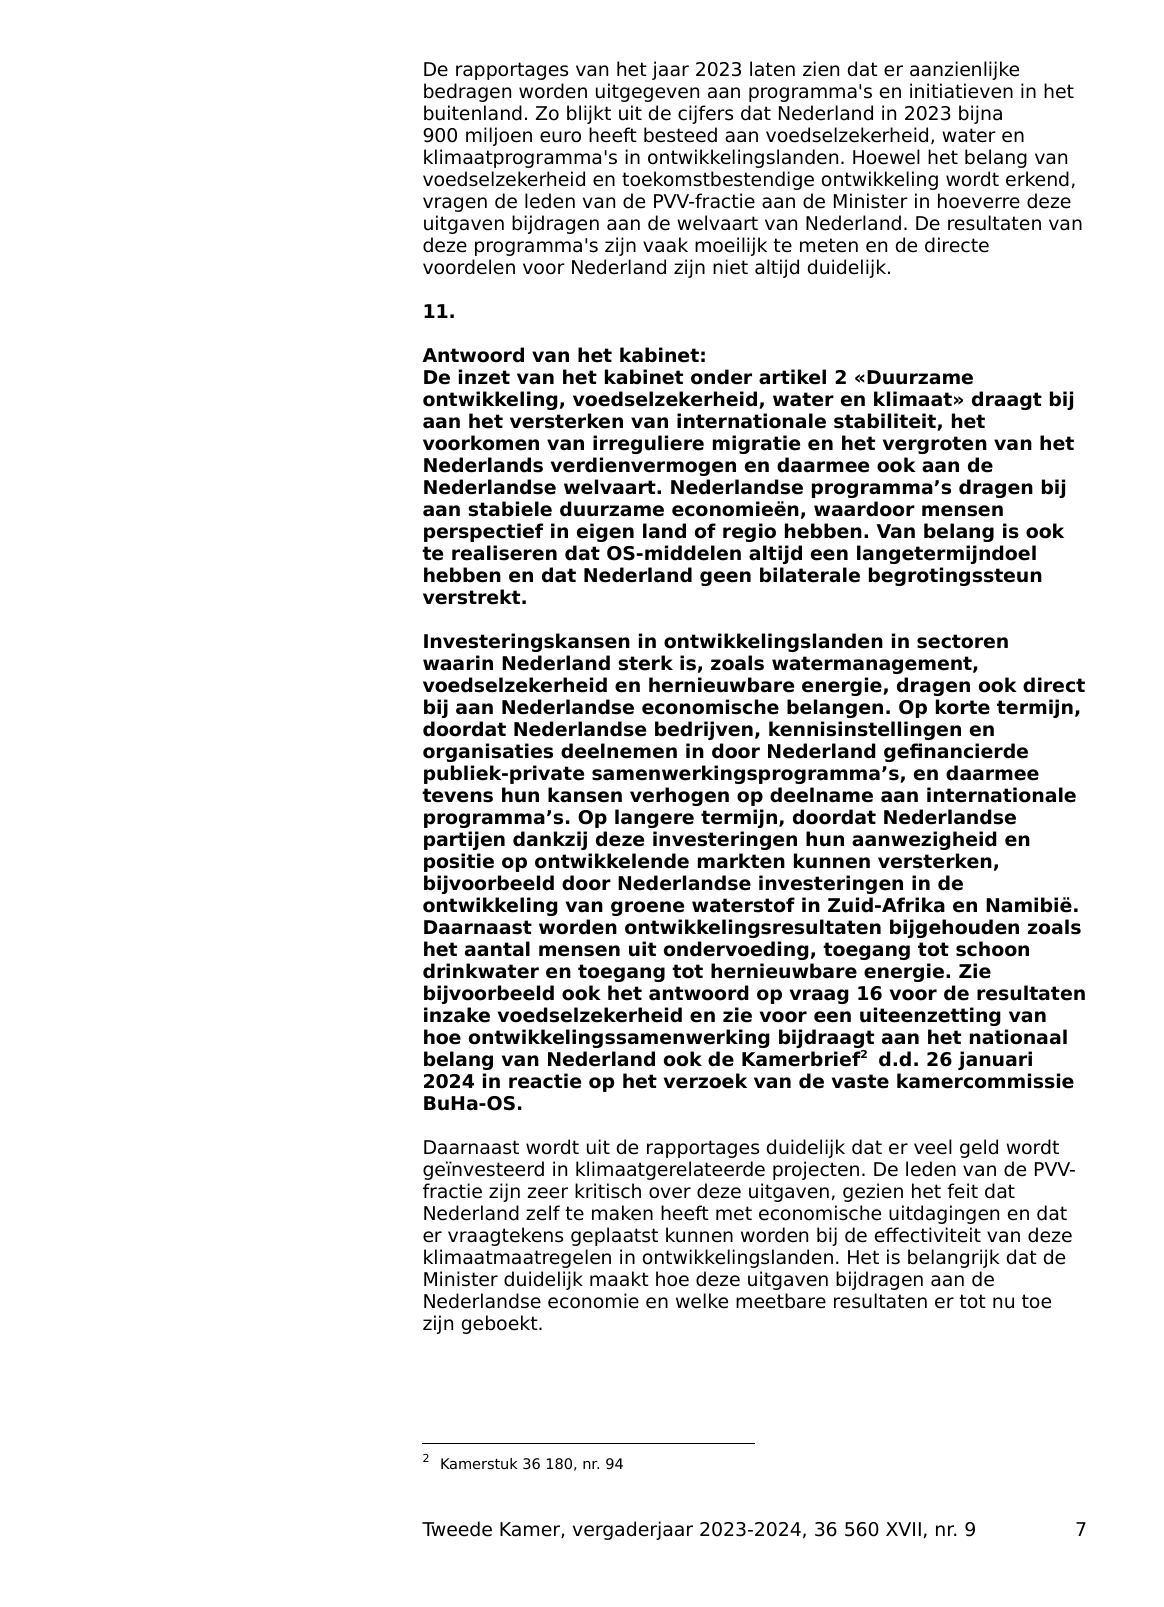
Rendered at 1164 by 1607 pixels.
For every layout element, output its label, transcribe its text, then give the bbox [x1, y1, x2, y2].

subtitle 11. [422, 301, 1087, 323]
text Antwoord van het kabinet: [422, 345, 1087, 367]
text Kamerstuk 36 180, nr. 94 [422, 1452, 1087, 1474]
text De rapportages van het jaar 2023 laten zien dat er aanzienlijke bedragen worden uitgegeven aan programma's en initiatieven in het buitenland. Zo blijkt uit de cijfers dat Nederland in 2023 bijna 900 miljoen euro heeft besteed aan voedselzekerheid, water en klimaatprogramma's in ontwikkelingslanden. Hoewel het belang van voedselzekerheid en toekomstbestendige ontwikkeling wordt erkend, vragen de leden van de PVV-fractie aan de Minister in hoeverre deze uitgaven bijdragen aan de welvaart van Nederland. De resultaten van deze programma's zijn vaak moeilijk te meten en de directe voordelen voor Nederland zijn niet altijd duidelijk. [422, 59, 1087, 279]
text Daarnaast wordt uit de rapportages duidelijk dat er veel geld wordt geïnvesteerd in klimaatgerelateerde projecten. De leden van de PVV-fractie zijn zeer kritisch over deze uitgaven, gezien het feit dat Nederland zelf te maken heeft met economische uitdagingen en dat er vraagtekens geplaatst kunnen worden bij de effectiviteit van deze klimaatmaatregelen in ontwikkelingslanden. Het is belangrijk dat de Minister duidelijk maakt hoe deze uitgaven bijdragen aan de Nederlandse economie en welke meetbare resultaten er tot nu toe zijn geboekt. [422, 1137, 1087, 1335]
text Investeringskansen in ontwikkelingslanden in sectoren waarin Nederland sterk is, zoals watermanagement, voedselzekerheid en hernieuwbare energie, dragen ook direct bij aan Nederlandse economische belangen. Op korte termijn, doordat Nederlandse bedrijven, kennisinstellingen en organisaties deelnemen in door Nederland gefinancierde publiek-private samenwerkingsprogramma’s, en daarmee tevens hun kansen verhogen op deelname aan internationale programma’s. Op langere termijn, doordat Nederlandse partijen dankzij deze investeringen hun aanwezigheid en positie op ontwikkelende markten kunnen versterken, bijvoorbeeld door Nederlandse investeringen in de ontwikkeling van groene waterstof in Zuid-Afrika en Namibië. Daarnaast worden ontwikkelingsresultaten bijgehouden zoals het aantal mensen uit ondervoeding, toegang tot schoon drinkwater en toegang tot hernieuwbare energie. Zie bijvoorbeeld ook het antwoord op vraag 16 voor de resultaten inzake voedselzekerheid en zie voor een uiteenzetting van hoe ontwikkelingssamenwerking bijdraagt aan het nationaal belang van Nederland ook de Kamerbrief d.d. 26 januari 2024 in reactie op het verzoek van de vaste kamercommissie BuHa-OS. [422, 631, 1087, 1115]
text De inzet van het kabinet onder artikel 2 «Duurzame ontwikkeling, voedselzekerheid, water en klimaat» draagt bij aan het versterken van internationale stabiliteit, het voorkomen van irreguliere migratie en het vergroten van het Nederlands verdienvermogen en daarmee ook aan de Nederlandse welvaart. Nederlandse programma’s dragen bij aan stabiele duurzame economieën, waardoor mensen perspectief in eigen land of regio hebben. Van belang is ook te realiseren dat OS-middelen altijd een langetermijndoel hebben en dat Nederland geen bilaterale begrotingssteun verstrekt. [422, 367, 1087, 609]
